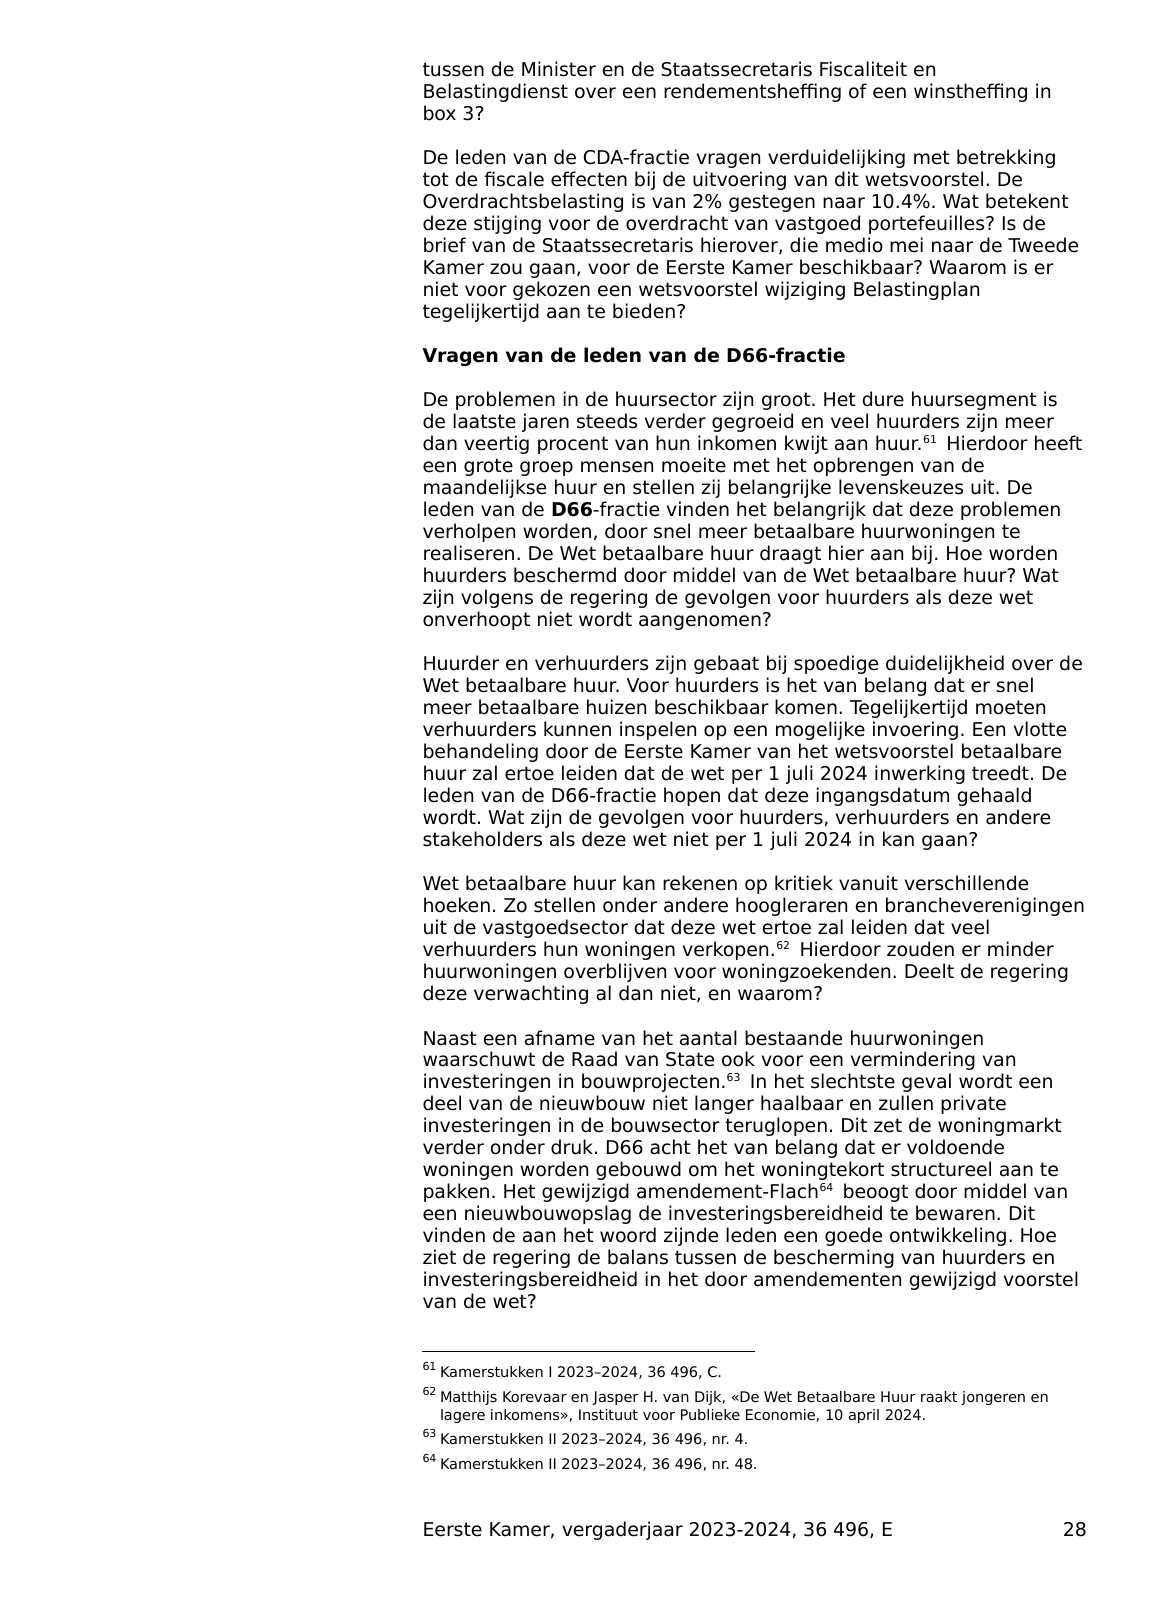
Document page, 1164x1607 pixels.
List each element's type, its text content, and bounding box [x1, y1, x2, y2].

text tussen de Minister en de Staatssecretaris Fiscaliteit en Belastingdienst over een rendementsheffing of een winstheffing in box 3? [422, 59, 1087, 125]
subtitle Vragen van de leden van de D66-fractie [422, 345, 1087, 367]
text Naast een afname van het aantal bestaande huurwoningen waarschuwt de Raad van State ook voor een vermindering van investeringen in bouwprojecten. In het slechtste geval wordt een deel van de nieuwbouw niet langer haalbaar en zullen private investeringen in de bouwsector teruglopen. Dit zet de woningmarkt verder onder druk. D66 acht het van belang dat er voldoende woningen worden gebouwd om het woningtekort structureel aan te pakken. Het gewijzigd amendement-Flach beoogt door middel van een nieuwbouwopslag de investeringsbereidheid te bewaren. Dit vinden de aan het woord zijnde leden een goede ontwikkeling. Hoe ziet de regering de balans tussen de bescherming van huurders en investeringsbereidheid in het door amendementen gewijzigd voorstel van de wet? [422, 1027, 1087, 1313]
text De leden van de CDA-fractie vragen verduidelijking met betrekking tot de fiscale effecten bij de uitvoering van dit wetsvoorstel. De Overdrachtsbelasting is van 2% gestegen naar 10.4%. Wat betekent deze stijging voor de overdracht van vastgoed portefeuilles? Is de brief van de Staatssecretaris hierover, die medio mei naar de Tweede Kamer zou gaan, voor de Eerste Kamer beschikbaar? Waarom is er niet voor gekozen een wetsvoorstel wijziging Belastingplan tegelijkertijd aan te bieden? [422, 147, 1087, 323]
text Kamerstukken II 2023–2024, 36 496, nr. 48. [422, 1452, 1087, 1474]
text Kamerstukken I 2023–2024, 36 496, C. [422, 1360, 1087, 1382]
text Huurder en verhuurders zijn gebaat bij spoedige duidelijkheid over de Wet betaalbare huur. Voor huurders is het van belang dat er snel meer betaalbare huizen beschikbaar komen. Tegelijkertijd moeten verhuurders kunnen inspelen op een mogelijke invoering. Een vlotte behandeling door de Eerste Kamer van het wetsvoorstel betaalbare huur zal ertoe leiden dat de wet per 1 juli 2024 inwerking treedt. De leden van de D66-fractie hopen dat deze ingangsdatum gehaald wordt. Wat zijn de gevolgen voor huurders, verhuurders en andere stakeholders als deze wet niet per 1 juli 2024 in kan gaan? [422, 653, 1087, 851]
text Matthijs Korevaar en Jasper H. van Dijk, «De Wet Betaalbare Huur raakt jongeren en lagere inkomens», Instituut voor Publieke Economie, 10 april 2024. [422, 1385, 1087, 1424]
text Wet betaalbare huur kan rekenen op kritiek vanuit verschillende hoeken. Zo stellen onder andere hoogleraren en brancheverenigingen uit de vastgoedsector dat deze wet ertoe zal leiden dat veel verhuurders hun woningen verkopen. Hierdoor zouden er minder huurwoningen overblijven voor woningzoekenden. Deelt de regering deze verwachting al dan niet, en waarom? [422, 873, 1087, 1005]
text Kamerstukken II 2023–2024, 36 496, nr. 4. [422, 1427, 1087, 1449]
text De problemen in de huursector zijn groot. Het dure huursegment is de laatste jaren steeds verder gegroeid en veel huurders zijn meer dan veertig procent van hun inkomen kwijt aan huur. Hierdoor heeft een grote groep mensen moeite met het opbrengen van de maandelijkse huur en stellen zij belangrijke levenskeuzes uit. De leden van de D66-fractie vinden het belangrijk dat deze problemen verholpen worden, door snel meer betaalbare huurwoningen te realiseren. De Wet betaalbare huur draagt hier aan bij. Hoe worden huurders beschermd door middel van de Wet betaalbare huur? Wat zijn volgens de regering de gevolgen voor huurders als deze wet onverhoopt niet wordt aangenomen? [422, 389, 1087, 631]
